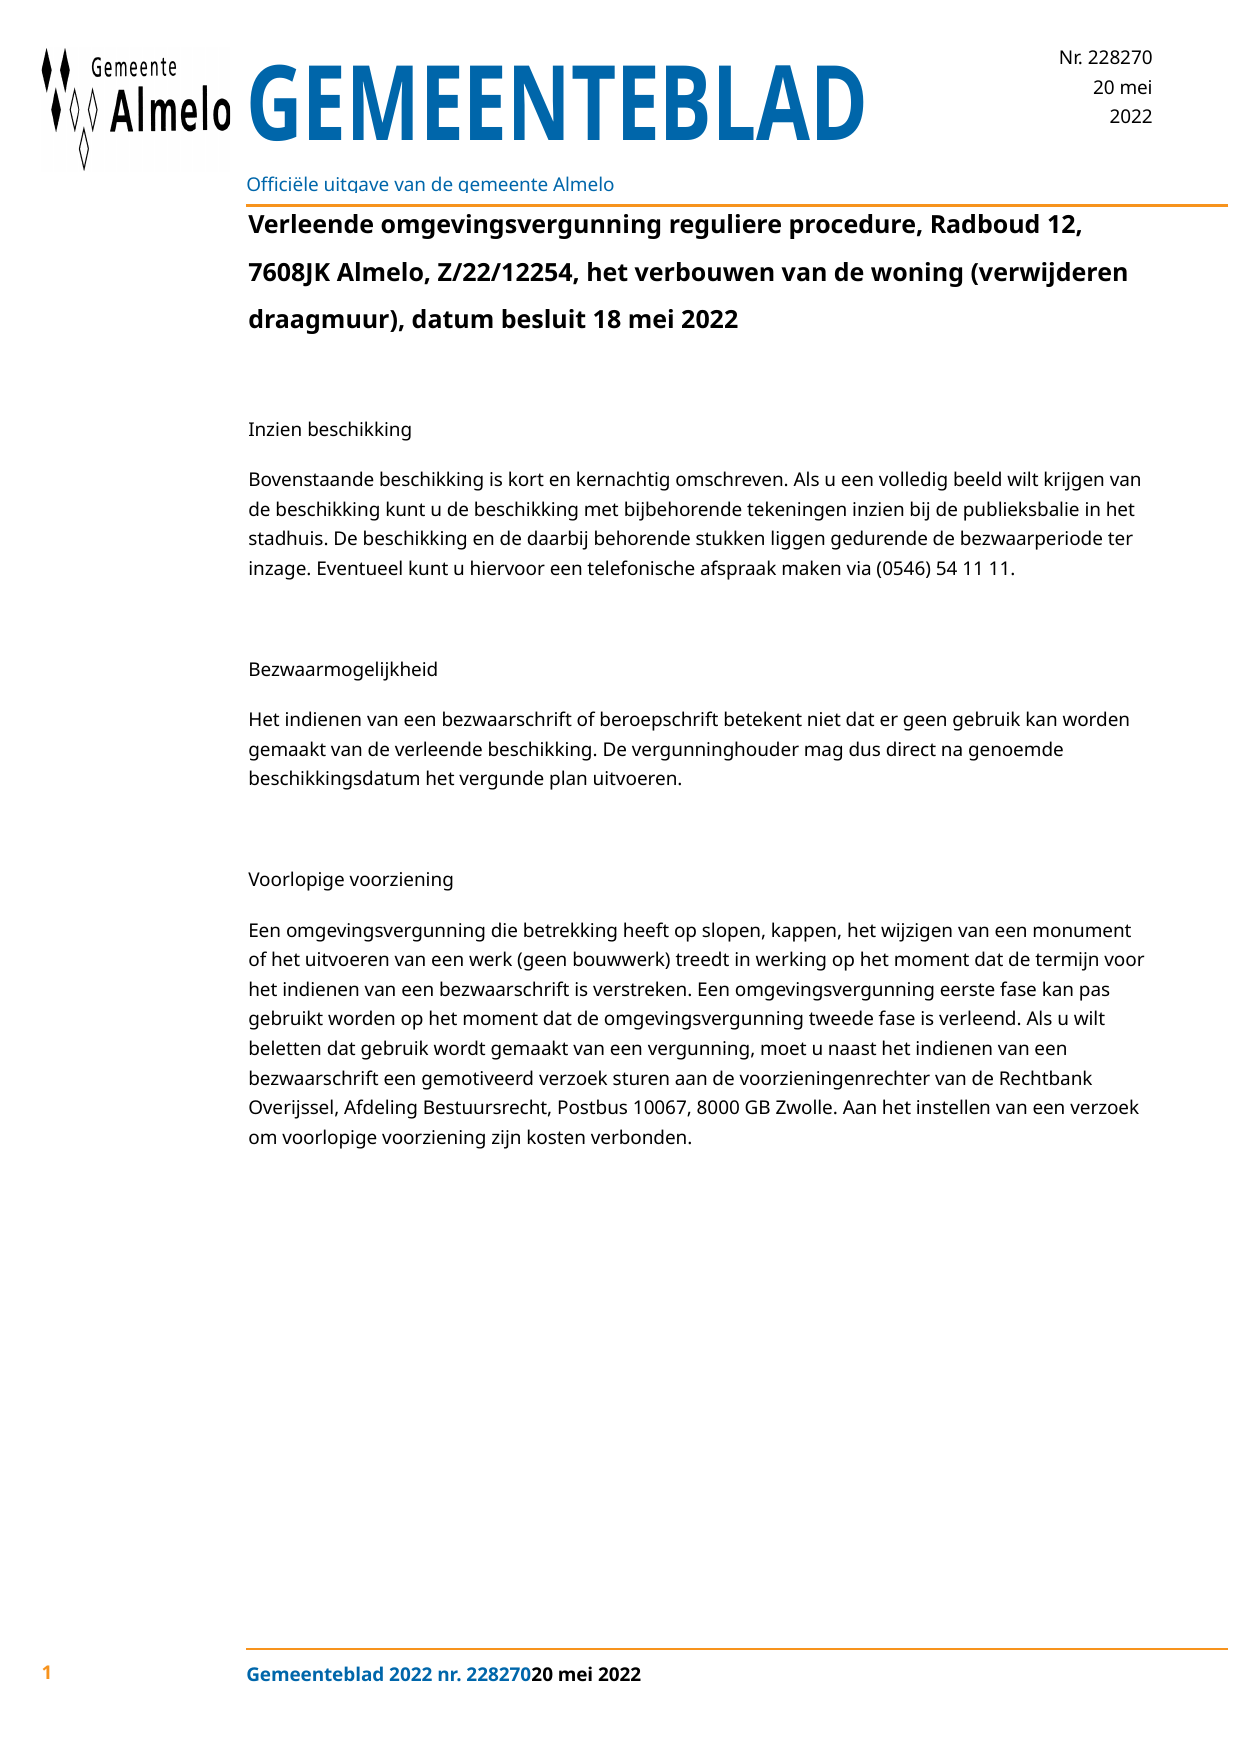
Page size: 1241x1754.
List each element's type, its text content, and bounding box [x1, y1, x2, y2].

text Verleende omgevingsvergunning reguliere procedure, Radboud 12, 7608JK Almelo, Z/22/12254, het verbouwen van de woning (verwijderen draagmuur), datum besluit 18 mei 2022 [248, 207, 1152, 336]
text Bovenstaande beschikking is kort en kernachtig omschreven. Als u een volledig beeld wilt krijgen van de beschikking kunt u de beschikking met bijbehorende tekeningen inzien bij de publieksbalie in het stadhuis. De beschikking en de daarbij behorende stukken liggen gedurende de bezwaarperiode ter inzage. Eventueel kunt u hiervoor een telefonische afspraak maken via (0546) 54 11 11. [248, 466, 1152, 581]
text Het indienen van een bezwaarschrift of beroepschrift betekent niet dat er geen gebruik kan worden gemaakt van de verleende beschikking. De vergunninghouder mag dus direct na genoemde beschikkingsdatum het vergunde plan uitvoeren. [248, 706, 1152, 791]
text Inzien beschikking [248, 416, 1152, 442]
picture [41, 47, 231, 172]
text Bezwaarmogelijkheid [248, 656, 1152, 682]
text Voorlopige voorziening [248, 866, 1152, 892]
text Een omgevingsvergunning die betrekking heeft op slopen, kappen, het wijzigen van een monument of het uitvoeren van een werk (geen bouwwerk) treedt in werking op het moment dat de termijn voor het indienen van een bezwaarschrift is verstreken. Een omgevingsvergunning eerste fase kan pas gebruikt worden op het moment dat de omgevingsvergunning tweede fase is verleend. Als u wilt beletten dat gebruik wordt gemaakt van een vergunning, moet u naast het indienen van een bezwaarschrift een gemotiveerd verzoek sturen aan de voorzieningenrechter van de Rechtbank Overijssel, Afdeling Bestuursrecht, Postbus 10067, 8000 GB Zwolle. Aan het instellen van een verzoek om voorlopige voorziening zijn kosten verbonden. [248, 917, 1152, 1149]
